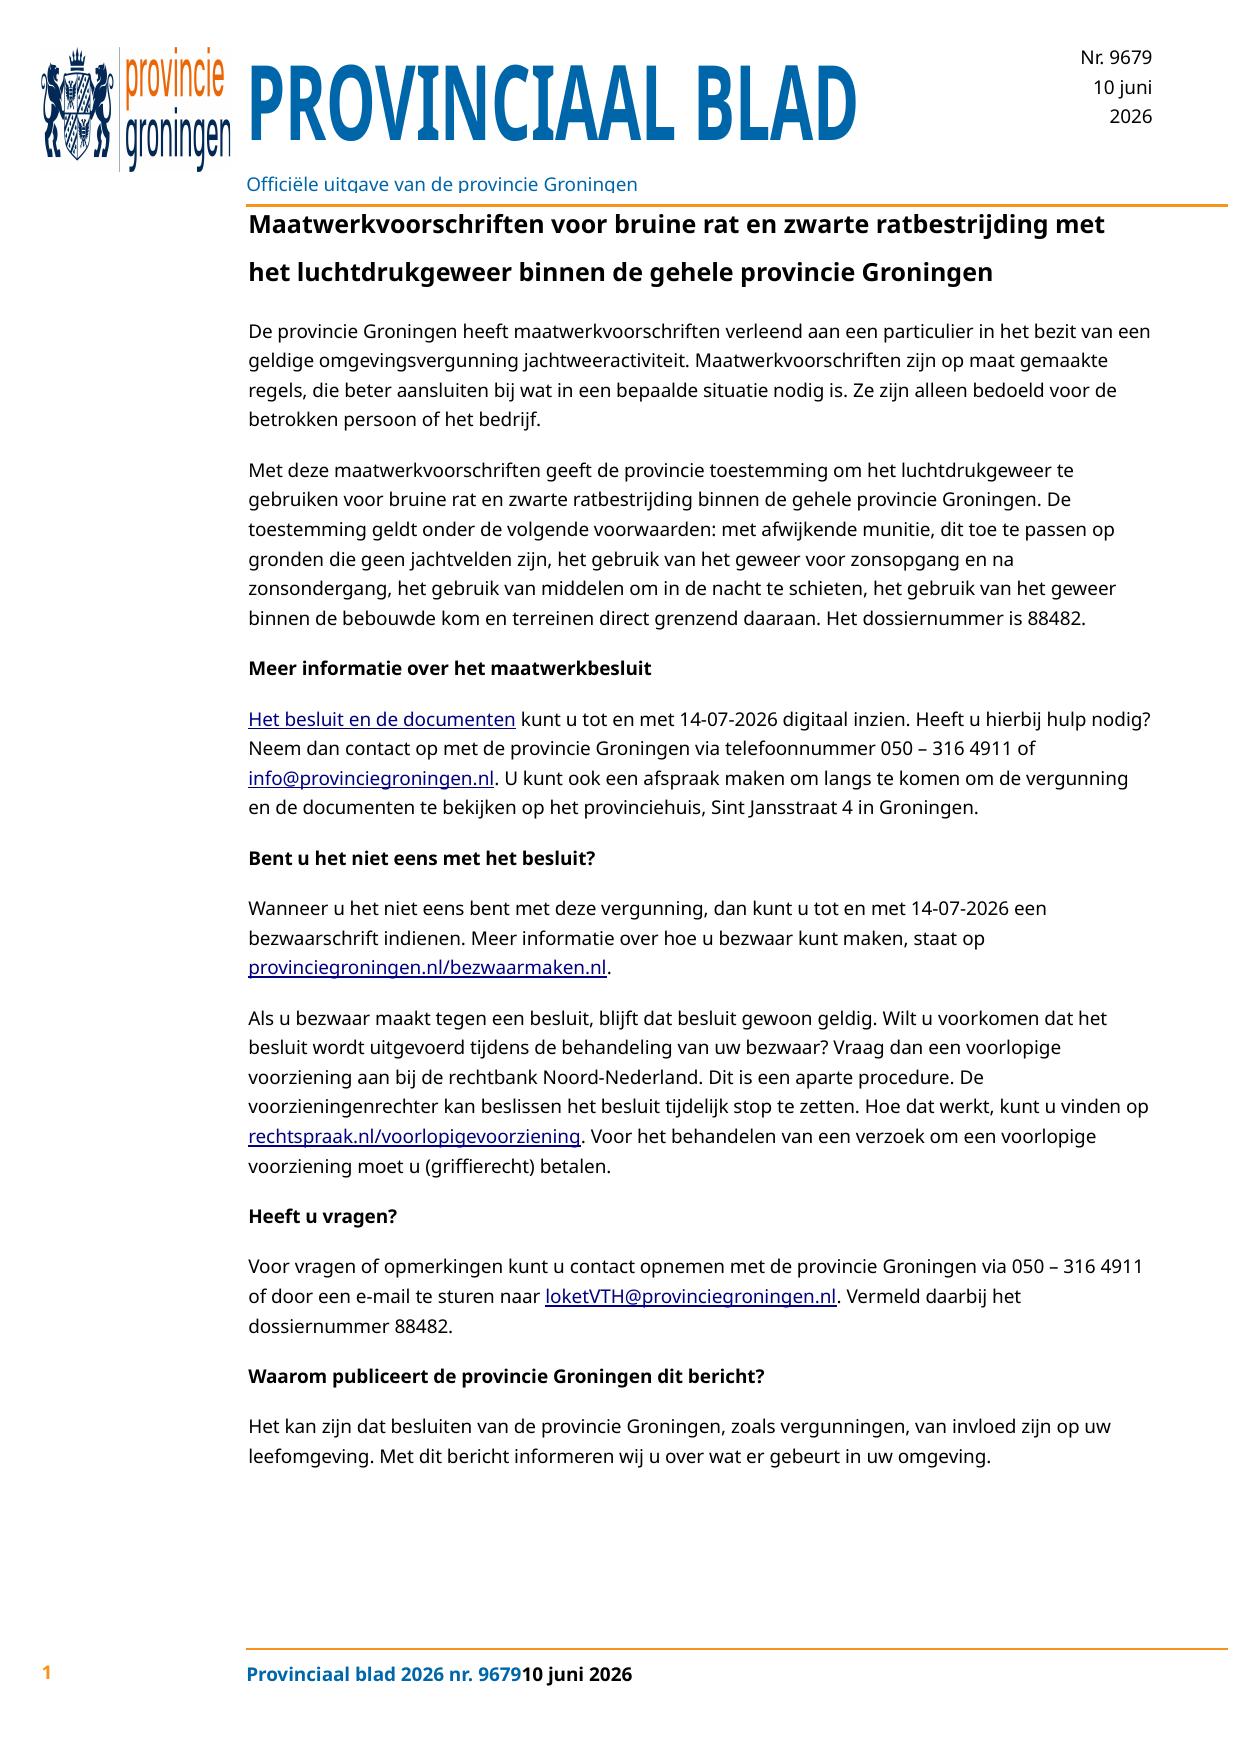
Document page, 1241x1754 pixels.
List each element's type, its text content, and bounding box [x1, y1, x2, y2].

text De provincie Groningen heeft maatwerkvoorschriften verleend aan een particulier in het bezit van een geldige omgevingsvergunning jachtweeractiviteit. Maatwerkvoorschriften zijn op maat gemaakte regels, die beter aansluiten bij wat in een bepaalde situatie nodig is. Ze zijn alleen bedoeld voor de betrokken persoon of het bedrijf. [248, 318, 1152, 432]
text Met deze maatwerkvoorschriften geeft de provincie toestemming om het luchtdrukgeweer te gebruiken voor bruine rat en zwarte ratbestrijding binnen de gehele provincie Groningen. De toestemming geldt onder de volgende voorwaarden: met afwijkende munitie, dit toe te passen op gronden die geen jachtvelden zijn, het gebruik van het geweer voor zonsopgang en na zonsondergang, het gebruik van middelen om in de nacht te schieten, het gebruik van het geweer binnen de bebouwde kom en terreinen direct grenzend daaraan. Het dossiernummer is 88482. [248, 457, 1152, 631]
text Voor vragen of opmerkingen kunt u contact opnemen met de provincie Groningen via 050 – 316 4911 of door een e-mail te sturen naar loketVTH@provinciegroningen.nl. Vermeld daarbij het dossiernummer 88482. [248, 1254, 1152, 1339]
text Wanneer u het niet eens bent met deze vergunning, dan kunt u tot en met 14-07-2026 een bezwaarschrift indienen. Meer informatie over hoe u bezwaar kunt maken, staat op provinciegroningen.nl/bezwaarmaken.nl. [248, 895, 1152, 980]
picture [41, 47, 231, 172]
text Het kan zijn dat besluiten van de provincie Groningen, zoals vergunningen, van invloed zijn op uw leefomgeving. Met dit bericht informeren wij u over wat er gebeurt in uw omgeving. [248, 1414, 1152, 1469]
text Het besluit en de documenten kunt u tot en met 14-07-2026 digitaal inzien. Heeft u hierbij hulp nodig? Neem dan contact op met de provincie Groningen via telefoonnummer 050 – 316 4911 of info@provinciegroningen.nl. U kunt ook een afspraak maken om langs te komen om de vergunning en de documenten te bekijken op het provinciehuis, Sint Jansstraat 4 in Groningen. [248, 706, 1152, 820]
text Waarom publiceert de provincie Groningen dit bericht? [248, 1363, 1152, 1389]
text Heeft u vragen? [248, 1203, 1152, 1229]
text Bent u het niet eens met het besluit? [248, 845, 1152, 871]
text Meer informatie over het maatwerkbesluit [248, 655, 1152, 681]
text Als u bezwaar maakt tegen een besluit, blijft dat besluit gewoon geldig. Wilt u voorkomen dat het besluit wordt uitgevoerd tijdens de behandeling van uw bezwaar? Vraag dan een voorlopige voorziening aan bij de rechtbank Noord-Nederland. Dit is een aparte procedure. De voorzieningenrechter kan beslissen het besluit tijdelijk stop te zetten. Hoe dat werkt, kunt u vinden op rechtspraak.nl/voorlopigevoorziening. Voor het behandelen van een verzoek om een voorlopige voorziening moet u (griffierecht) betalen. [248, 1005, 1152, 1179]
text Maatwerkvoorschriften voor bruine rat en zwarte ratbestrijding met het luchtdrukgeweer binnen de gehele provincie Groningen [248, 207, 1152, 288]
